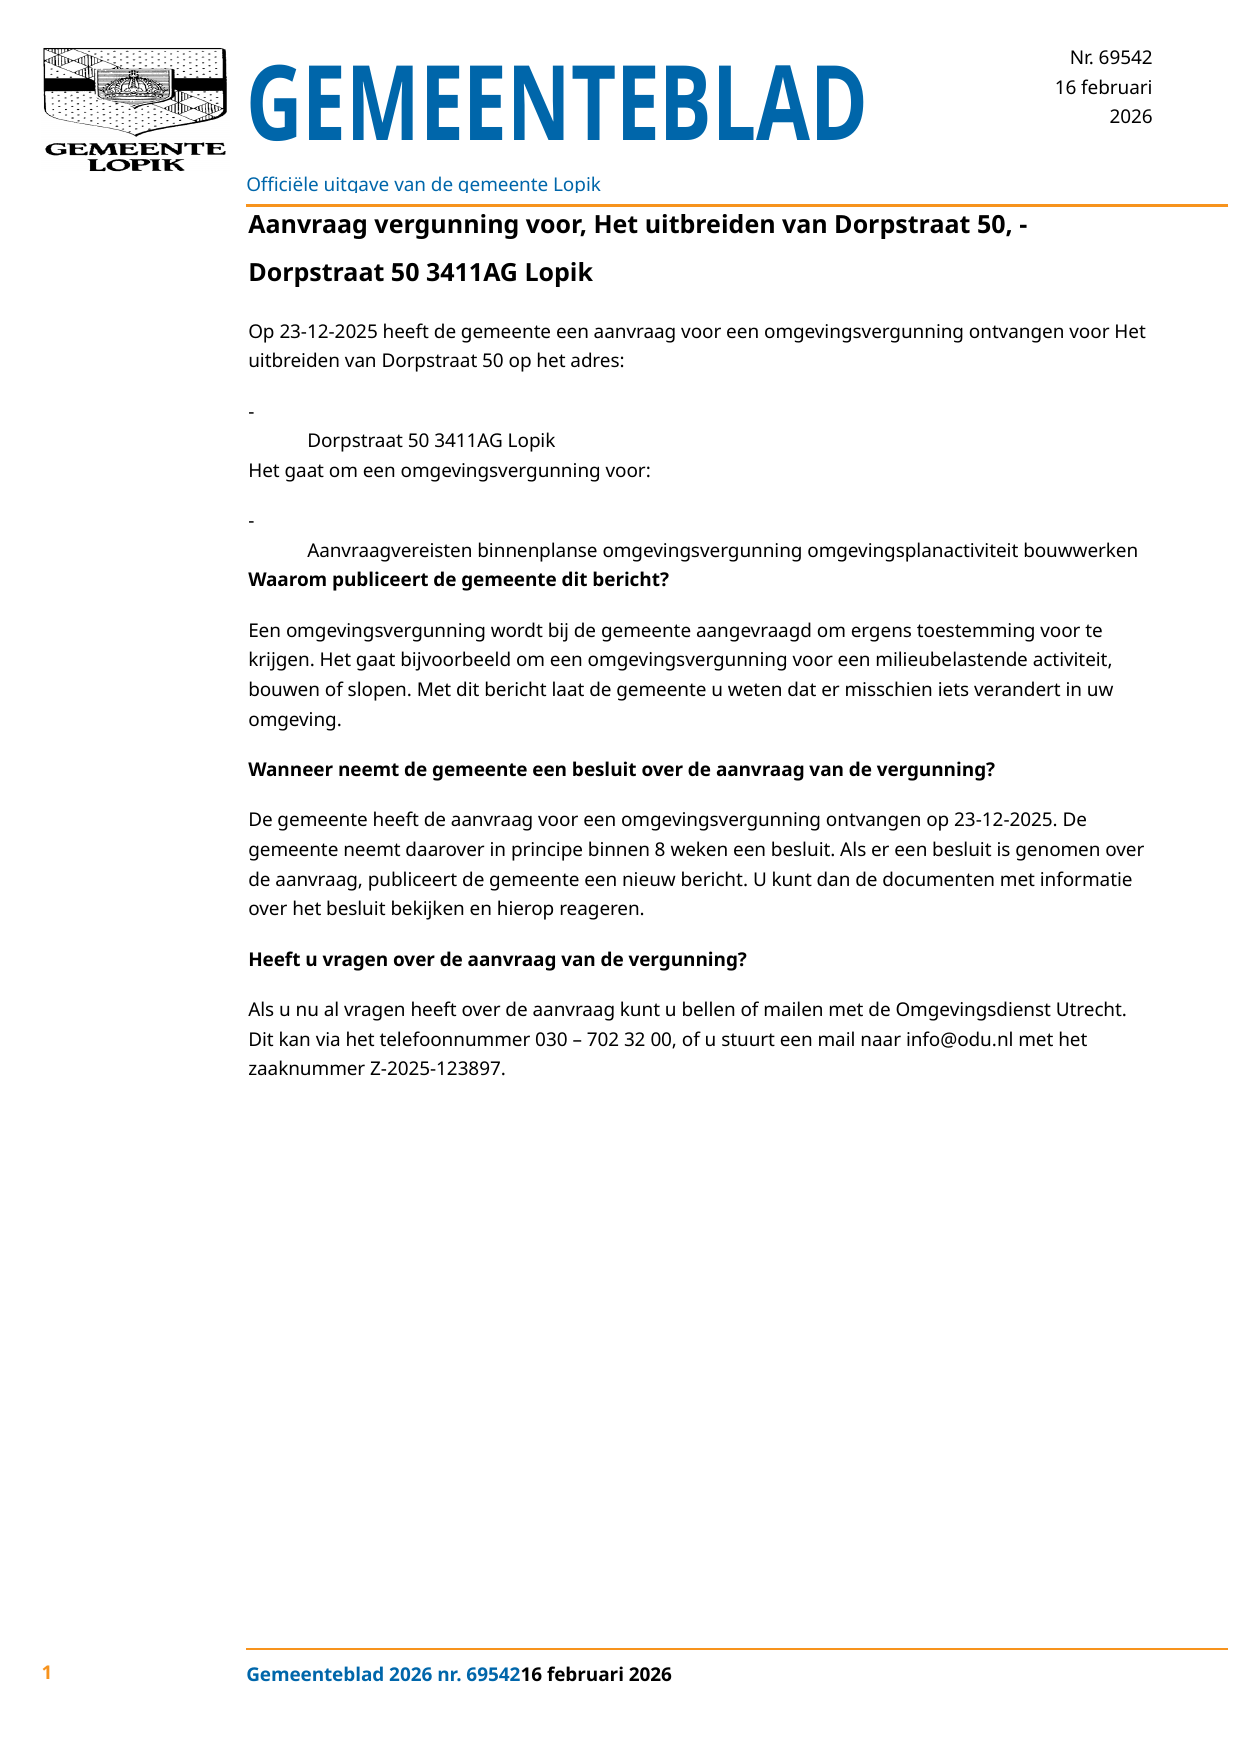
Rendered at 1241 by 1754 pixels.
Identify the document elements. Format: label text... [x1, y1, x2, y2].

text Aanvraag vergunning voor, Het uitbreiden van Dorpstraat 50, -Dorpstraat 50 3411AG Lopik [248, 207, 1152, 288]
text Als u nu al vragen heeft over de aanvraag kunt u bellen of mailen met de Omgevingsdienst Utrecht. Dit kan via het telefoonnummer 030 – 702 32 00, of u stuurt een mail naar info@odu.nl met het zaaknummer Z-2025-123897. [248, 996, 1152, 1081]
list Dorpstraat 50 3411AG Lopik [248, 427, 1152, 453]
text Een omgevingsvergunning wordt bij de gemeente aangevraagd om ergens toestemming voor te krijgen. Het gaat bijvoorbeeld om een omgevingsvergunning voor een milieubelastende activiteit, bouwen of slopen. Met dit bericht laat de gemeente u weten dat er misschien iets verandert in uw omgeving. [248, 617, 1152, 732]
picture [41, 47, 231, 172]
text De gemeente heeft de aanvraag voor een omgevingsvergunning ontvangen op 23-12-2025. De gemeente neemt daarover in principe binnen 8 weken een besluit. Als er een besluit is genomen over de aanvraag, publiceert de gemeente een nieuw bericht. U kunt dan de documenten met informatie over het besluit bekijken en hierop reageren. [248, 807, 1152, 921]
text Het gaat om een omgevingsvergunning voor: [248, 457, 1152, 483]
text Op 23-12-2025 heeft de gemeente een aanvraag voor een omgevingsvergunning ontvangen voor Het uitbreiden van Dorpstraat 50 op het adres: [248, 318, 1152, 373]
text Heeft u vragen over de aanvraag van de vergunning? [248, 946, 1152, 972]
text Waarom publiceert de gemeente dit bericht? [248, 567, 1152, 592]
list Aanvraagvereisten binnenplanse omgevingsvergunning omgevingsplanactiviteit bouwwerken [248, 537, 1152, 563]
text Wanneer neemt de gemeente een besluit over de aanvraag van de vergunning? [248, 756, 1152, 782]
